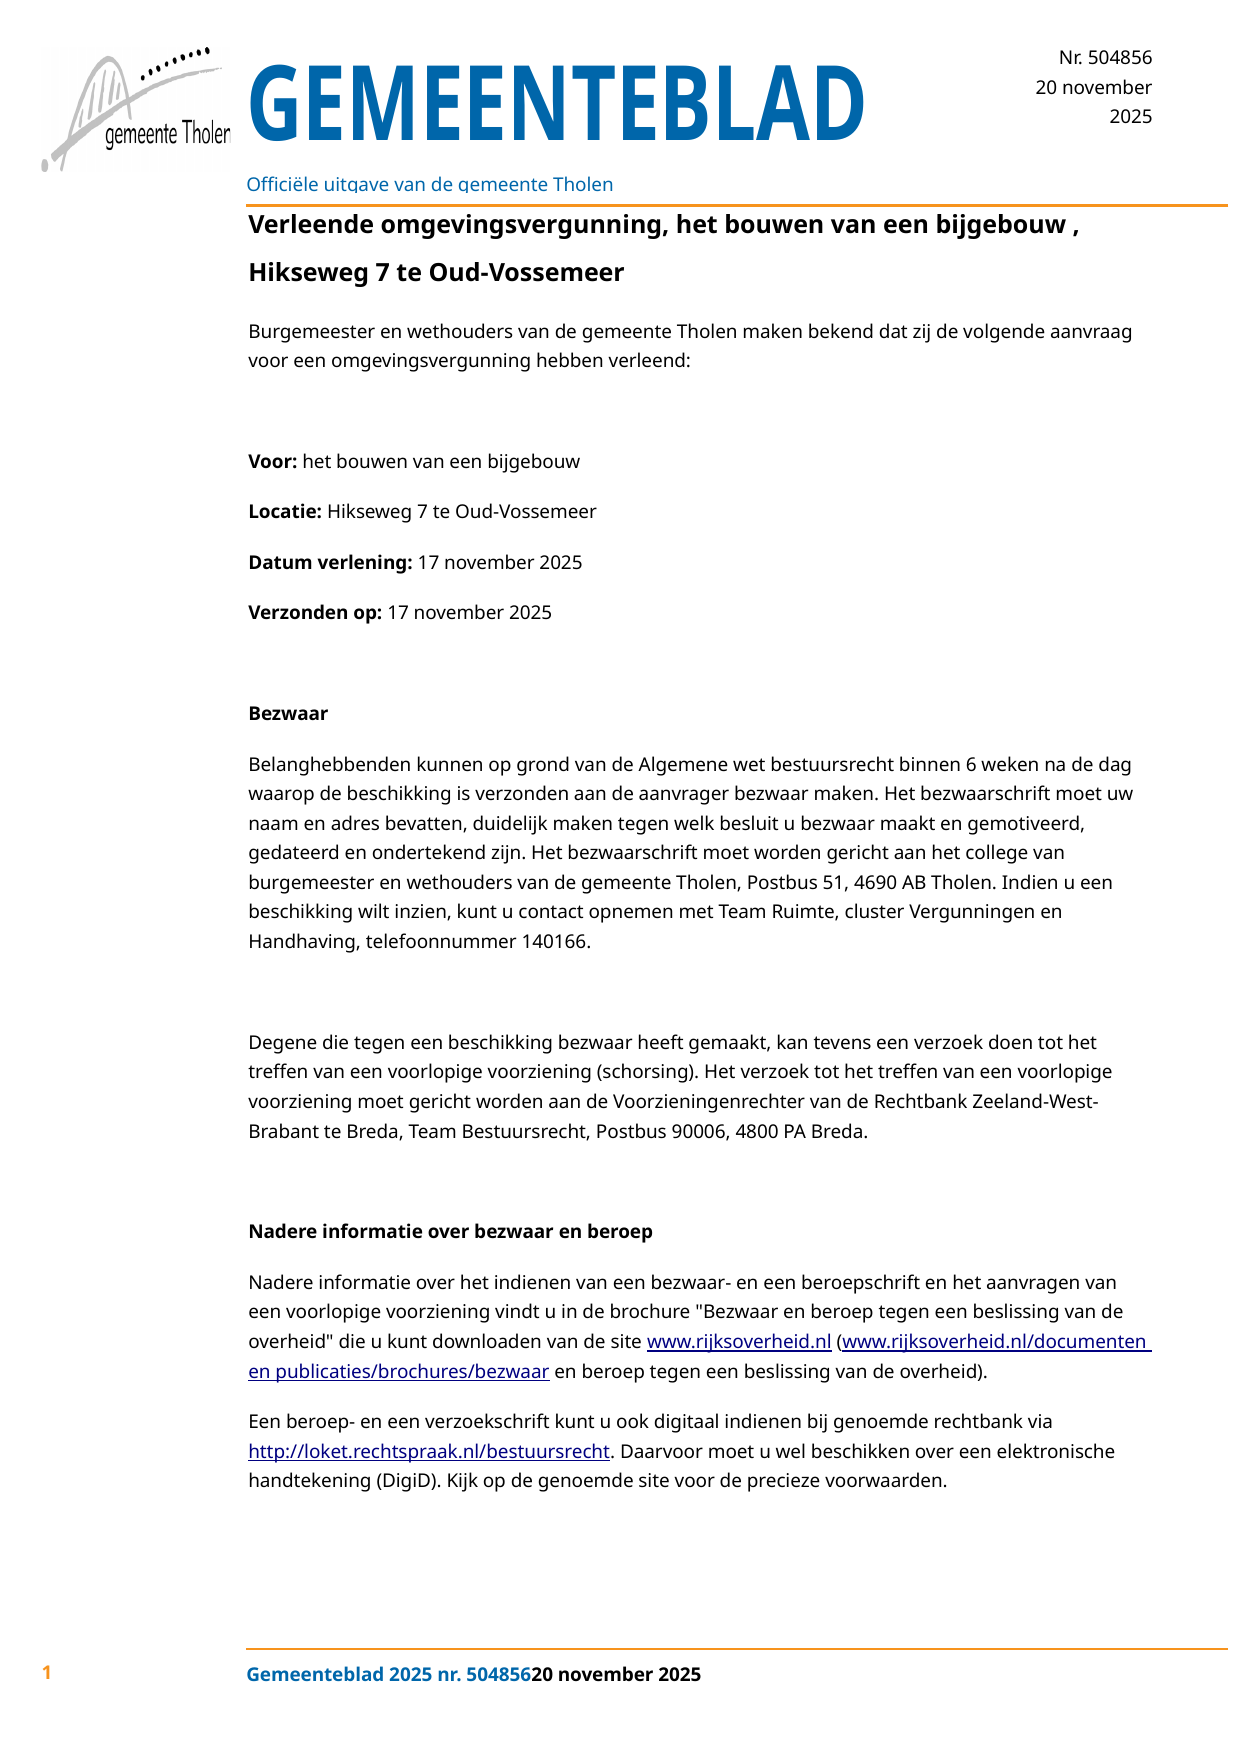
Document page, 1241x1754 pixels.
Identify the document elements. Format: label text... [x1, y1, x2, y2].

text Burgemeester en wethouders van de gemeente Tholen maken bekend dat zij de volgende aanvraag voor een omgevingsvergunning hebben verleend: [248, 318, 1152, 373]
text Voor: het bouwen van een bijgebouw [248, 448, 1152, 474]
text Verzonden op: 17 november 2025 [248, 599, 1152, 625]
text Bezwaar [248, 700, 1152, 726]
text Nadere informatie over bezwaar en beroep [248, 1219, 1152, 1244]
text Belanghebbenden kunnen op grond van de Algemene wet bestuursrecht binnen 6 weken na de dag waarop de beschikking is verzonden aan de aanvrager bezwaar maken. Het bezwaarschrift moet uw naam en adres bevatten, duidelijk maken tegen welk besluit u bezwaar maakt en gemotiveerd, gedateerd en ondertekend zijn. Het bezwaarschrift moet worden gericht aan het college van burgemeester en wethouders van de gemeente Tholen, Postbus 51, 4690 AB Tholen. Indien u een beschikking wilt inzien, kunt u contact opnemen met Team Ruimte, cluster Vergunningen en Handhaving, telefoonnummer 140166. [248, 751, 1152, 954]
text Locatie: Hikseweg 7 te Oud-Vossemeer [248, 499, 1152, 524]
picture [41, 47, 231, 172]
text Degene die tegen een beschikking bezwaar heeft gemaakt, kan tevens een verzoek doen tot het treffen van een voorlopige voorziening (schorsing). Het verzoek tot het treffen van een voorlopige voorziening moet gericht worden aan de Voorzieningenrechter van de Rechtbank Zeeland-West-Brabant te Breda, Team Bestuursrecht, Postbus 90006, 4800 PA Breda. [248, 1029, 1152, 1144]
text Verleende omgevingsvergunning, het bouwen van een bijgebouw , Hikseweg 7 te Oud-Vossemeer [248, 207, 1152, 288]
text Nadere informatie over het indienen van een bezwaar- en een beroepschrift en het aanvragen van een voorlopige voorziening vindt u in de brochure "Bezwaar en beroep tegen een beslissing van de overheid" die u kunt downloaden van de site www.rijksoverheid.nl (www.rijksoverheid.nl/documenten en publicaties/brochures/bezwaar en beroep tegen een beslissing van de overheid). [248, 1269, 1152, 1384]
text Een beroep- en een verzoekschrift kunt u ook digitaal indienen bij genoemde rechtbank via http://loket.rechtspraak.nl/bestuursrecht. Daarvoor moet u wel beschikken over een elektronische handtekening (DigiD). Kijk op de genoemde site voor de precieze voorwaarden. [248, 1408, 1152, 1493]
text Datum verlening: 17 november 2025 [248, 549, 1152, 575]
